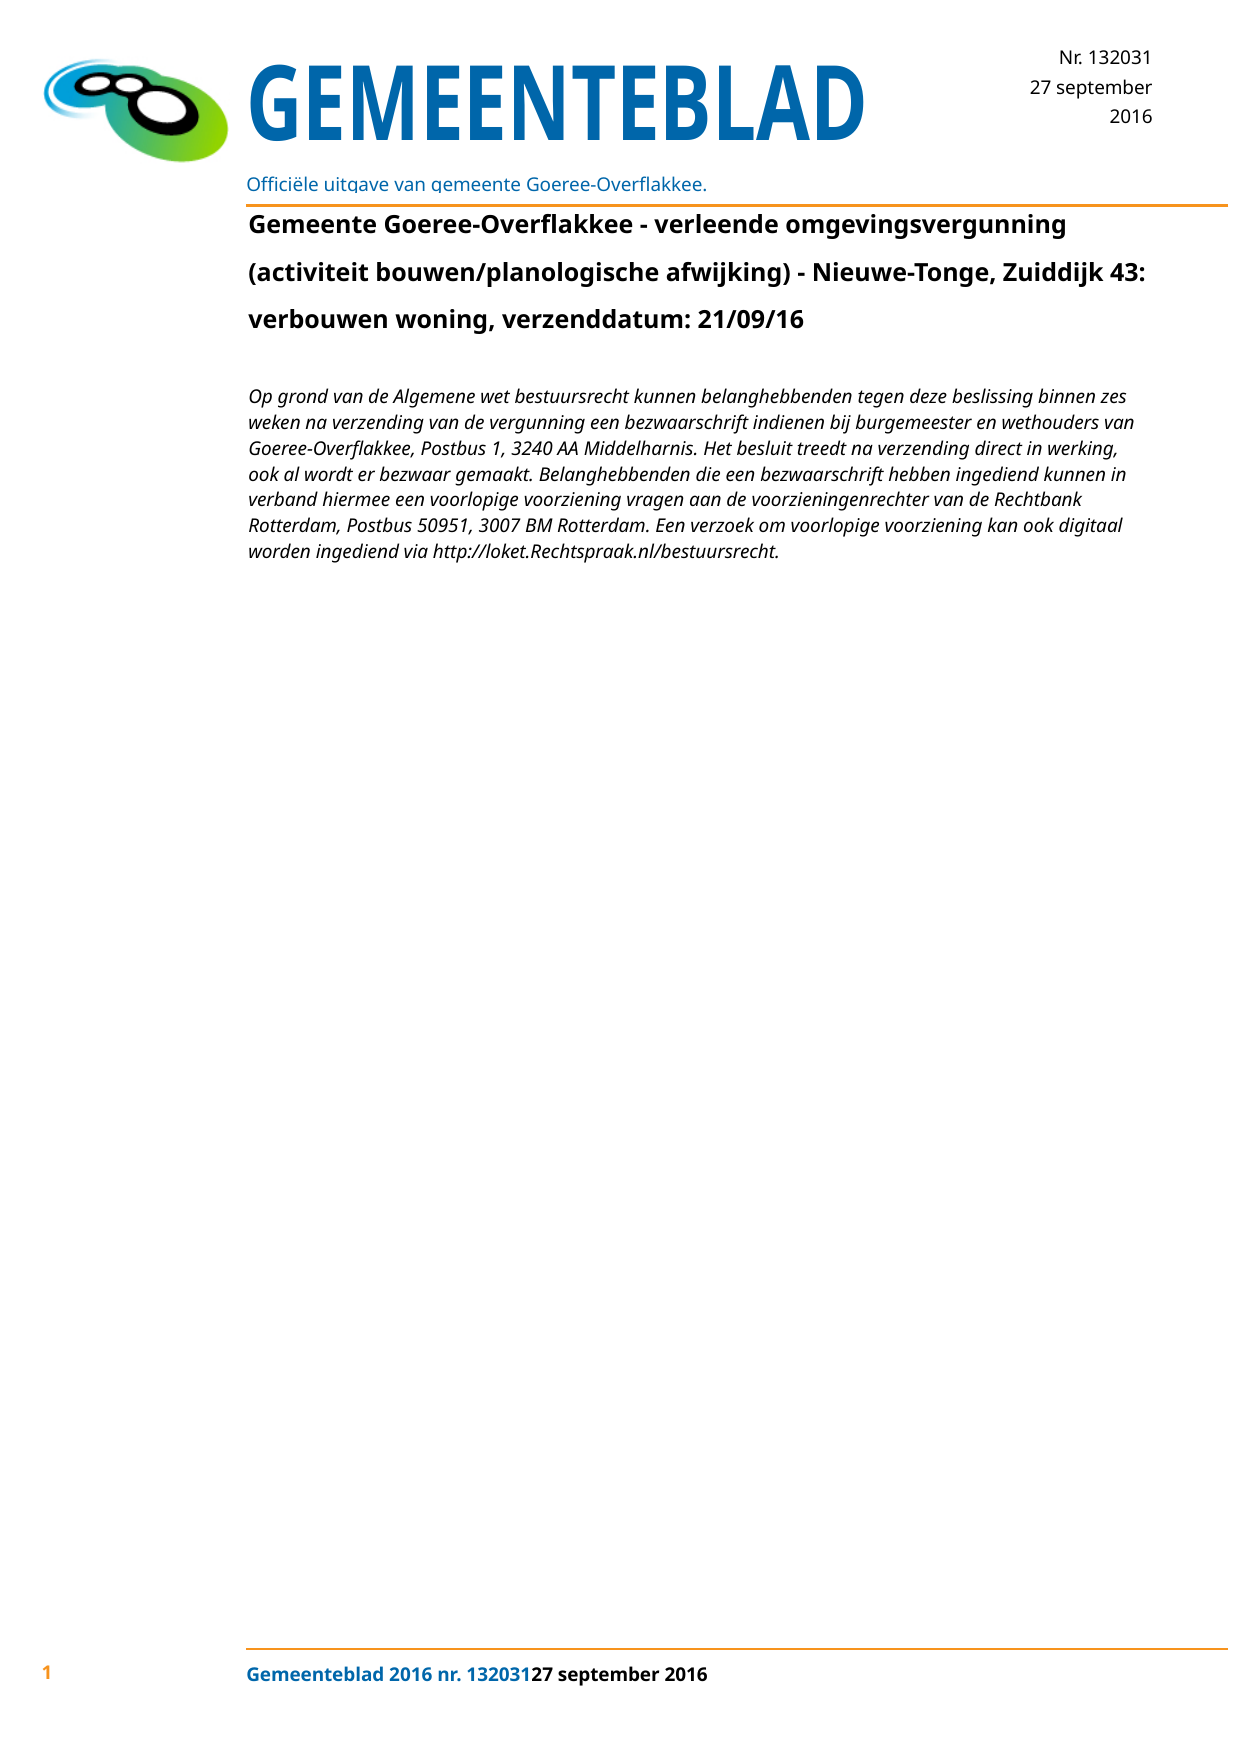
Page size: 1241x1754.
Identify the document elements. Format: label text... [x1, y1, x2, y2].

text Op grond van de Algemene wet bestuursrecht kunnen belanghebbenden tegen deze beslissing binnen zes weken na verzending van de vergunning een bezwaarschrift indienen bij burgemeester en wethouders van Goeree-Overflakkee, Postbus 1, 3240 AA Middelharnis. Het besluit treedt na verzending direct in werking, ook al wordt er bezwaar gemaakt. Belanghebbenden die een bezwaarschrift hebben ingediend kunnen in verband hiermee een voorlopige voorziening vragen aan de voorzieningenrechter van de Rechtbank Rotterdam, Postbus 50951, 3007 BM Rotterdam. Een verzoek om voorlopige voorziening kan ook digitaal worden ingediend via http://loket.Rechtspraak.nl/bestuursrecht. [248, 384, 1152, 564]
text Gemeente Goeree-Overflakkee - verleende omgevingsvergunning (activiteit bouwen/planologische afwijking) - Nieuwe-Tonge, Zuiddijk 43: verbouwen woning, verzenddatum: 21/09/16 [248, 207, 1152, 336]
picture [41, 47, 231, 172]
